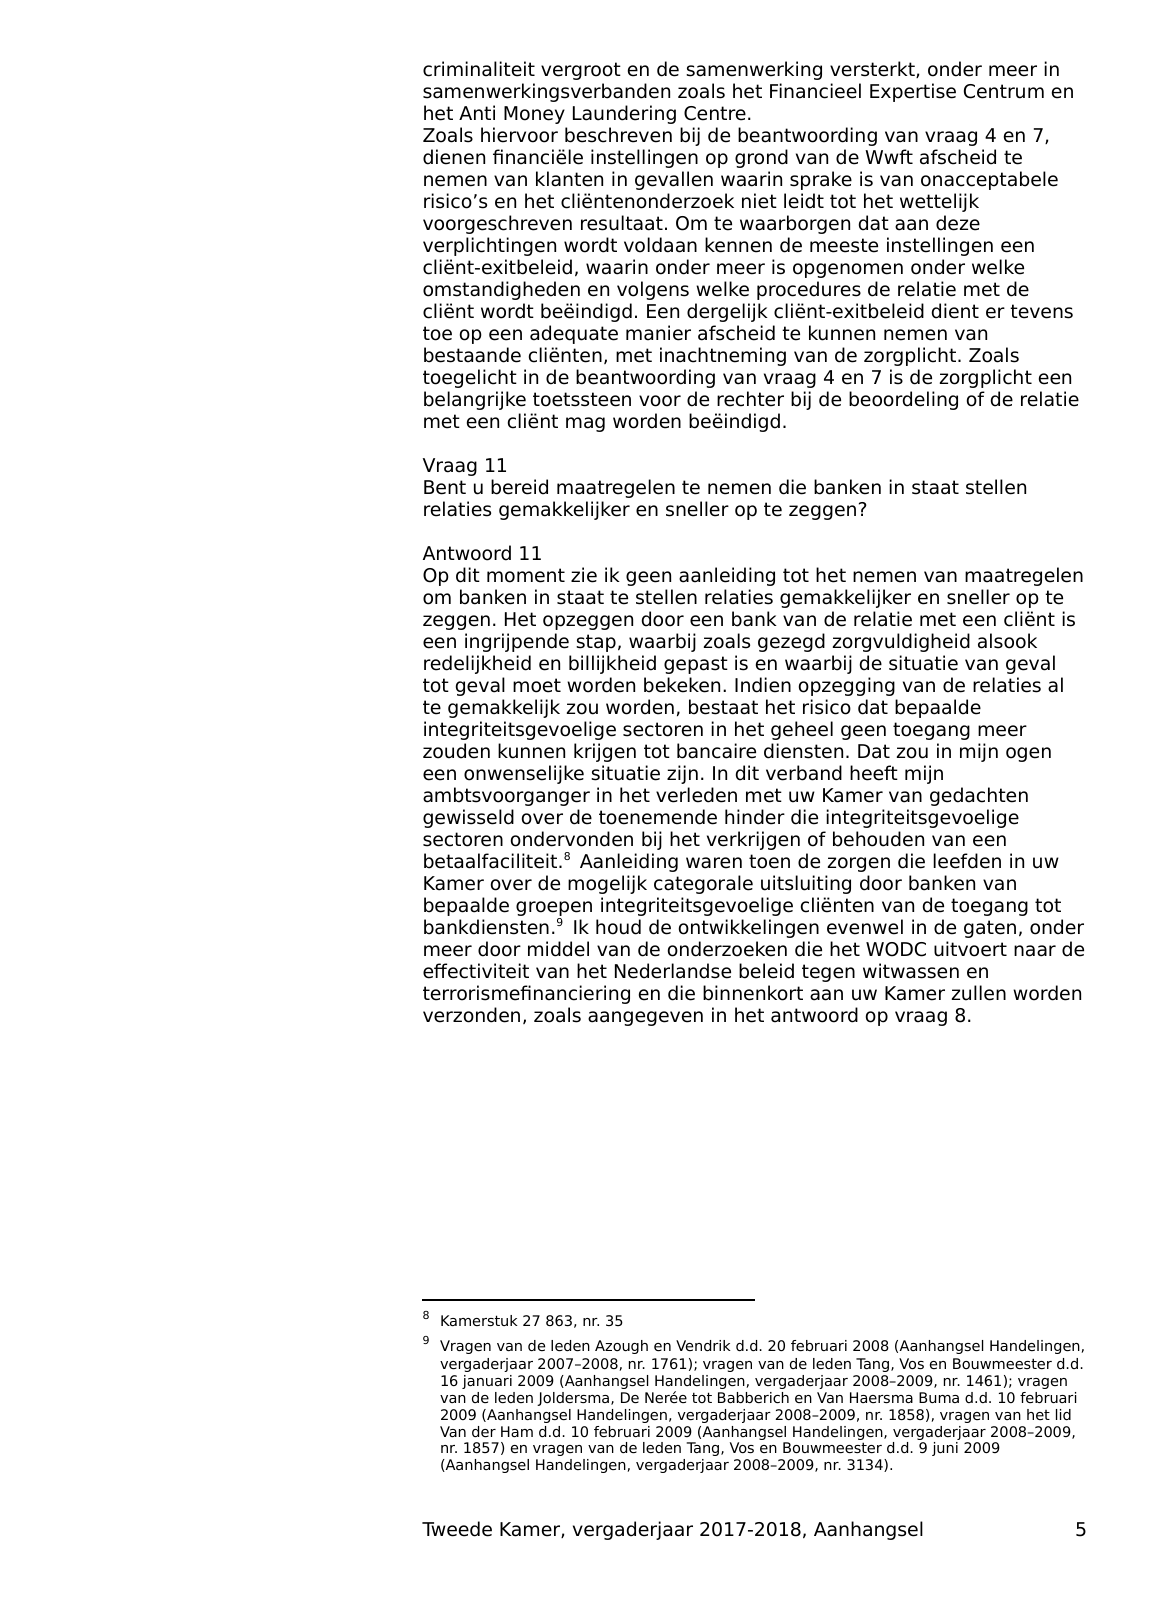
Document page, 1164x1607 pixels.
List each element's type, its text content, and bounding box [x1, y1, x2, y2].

text Zoals hiervoor beschreven bij de beantwoording van vraag 4 en 7, dienen financiële instellingen op grond van de Wwft afscheid te nemen van klanten in gevallen waarin sprake is van onacceptabele risico’s en het cliëntenonderzoek niet leidt tot het wettelijk voorgeschreven resultaat. Om te waarborgen dat aan deze verplichtingen wordt voldaan kennen de meeste instellingen een cliënt-exitbeleid, waarin onder meer is opgenomen onder welke omstandigheden en volgens welke procedures de relatie met de cliënt wordt beëindigd. Een dergelijk cliënt-exitbeleid dient er tevens toe op een adequate manier afscheid te kunnen nemen van bestaande cliënten, met inachtneming van de zorgplicht. Zoals toegelicht in de beantwoording van vraag 4 en 7 is de zorgplicht een belangrijke toetssteen voor de rechter bij de beoordeling of de relatie met een cliënt mag worden beëindigd. [422, 125, 1087, 433]
text Vragen van de leden Azough en Vendrik d.d. 20 februari 2008 (Aanhangsel Handelingen, vergaderjaar 2007–2008, nr. 1761); vragen van de leden Tang, Vos en Bouwmeester d.d. 16 januari 2009 (Aanhangsel Handelingen, vergaderjaar 2008–2009, nr. 1461); vragen van de leden Joldersma, De Nerée tot Babberich en Van Haersma Buma d.d. 10 februari 2009 (Aanhangsel Handelingen, vergaderjaar 2008–2009, nr. 1858), vragen van het lid Van der Ham d.d. 10 februari 2009 (Aanhangsel Handelingen, vergaderjaar 2008–2009, nr. 1857) en vragen van de leden Tang, Vos en Bouwmeester d.d. 9 juni 2009 (Aanhangsel Handelingen, vergaderjaar 2008–2009, nr. 3134). [422, 1334, 1087, 1474]
text Op dit moment zie ik geen aanleiding tot het nemen van maatregelen om banken in staat te stellen relaties gemakkelijker en sneller op te zeggen. Het opzeggen door een bank van de relatie met een cliënt is een ingrijpende stap, waarbij zoals gezegd zorgvuldigheid alsook redelijkheid en billijkheid gepast is en waarbij de situatie van geval tot geval moet worden bekeken. Indien opzegging van de relaties al te gemakkelijk zou worden, bestaat het risico dat bepaalde integriteitsgevoelige sectoren in het geheel geen toegang meer zouden kunnen krijgen tot bancaire diensten. Dat zou in mijn ogen een onwenselijke situatie zijn. In dit verband heeft mijn ambtsvoorganger in het verleden met uw Kamer van gedachten gewisseld over de toenemende hinder die integriteitsgevoelige sectoren ondervonden bij het verkrijgen of behouden van een betaalfaciliteit. Aanleiding waren toen de zorgen die leefden in uw Kamer over de mogelijk categorale uitsluiting door banken van bepaalde groepen integriteitsgevoelige cliënten van de toegang tot bankdiensten. Ik houd de ontwikkelingen evenwel in de gaten, onder meer door middel van de onderzoeken die het WODC uitvoert naar de effectiviteit van het Nederlandse beleid tegen witwassen en terrorismefinanciering en die binnenkort aan uw Kamer zullen worden verzonden, zoals aangegeven in het antwoord op vraag 8. [422, 565, 1087, 1027]
text Vraag 11 [422, 455, 1087, 477]
text Bent u bereid maatregelen te nemen die banken in staat stellen relaties gemakkelijker en sneller op te zeggen? [422, 477, 1087, 521]
text criminaliteit vergroot en de samenwerking versterkt, onder meer in samenwerkingsverbanden zoals het Financieel Expertise Centrum en het Anti Money Laundering Centre. [422, 59, 1087, 125]
text Antwoord 11 [422, 543, 1087, 565]
text Kamerstuk 27 863, nr. 35 [422, 1309, 1087, 1331]
